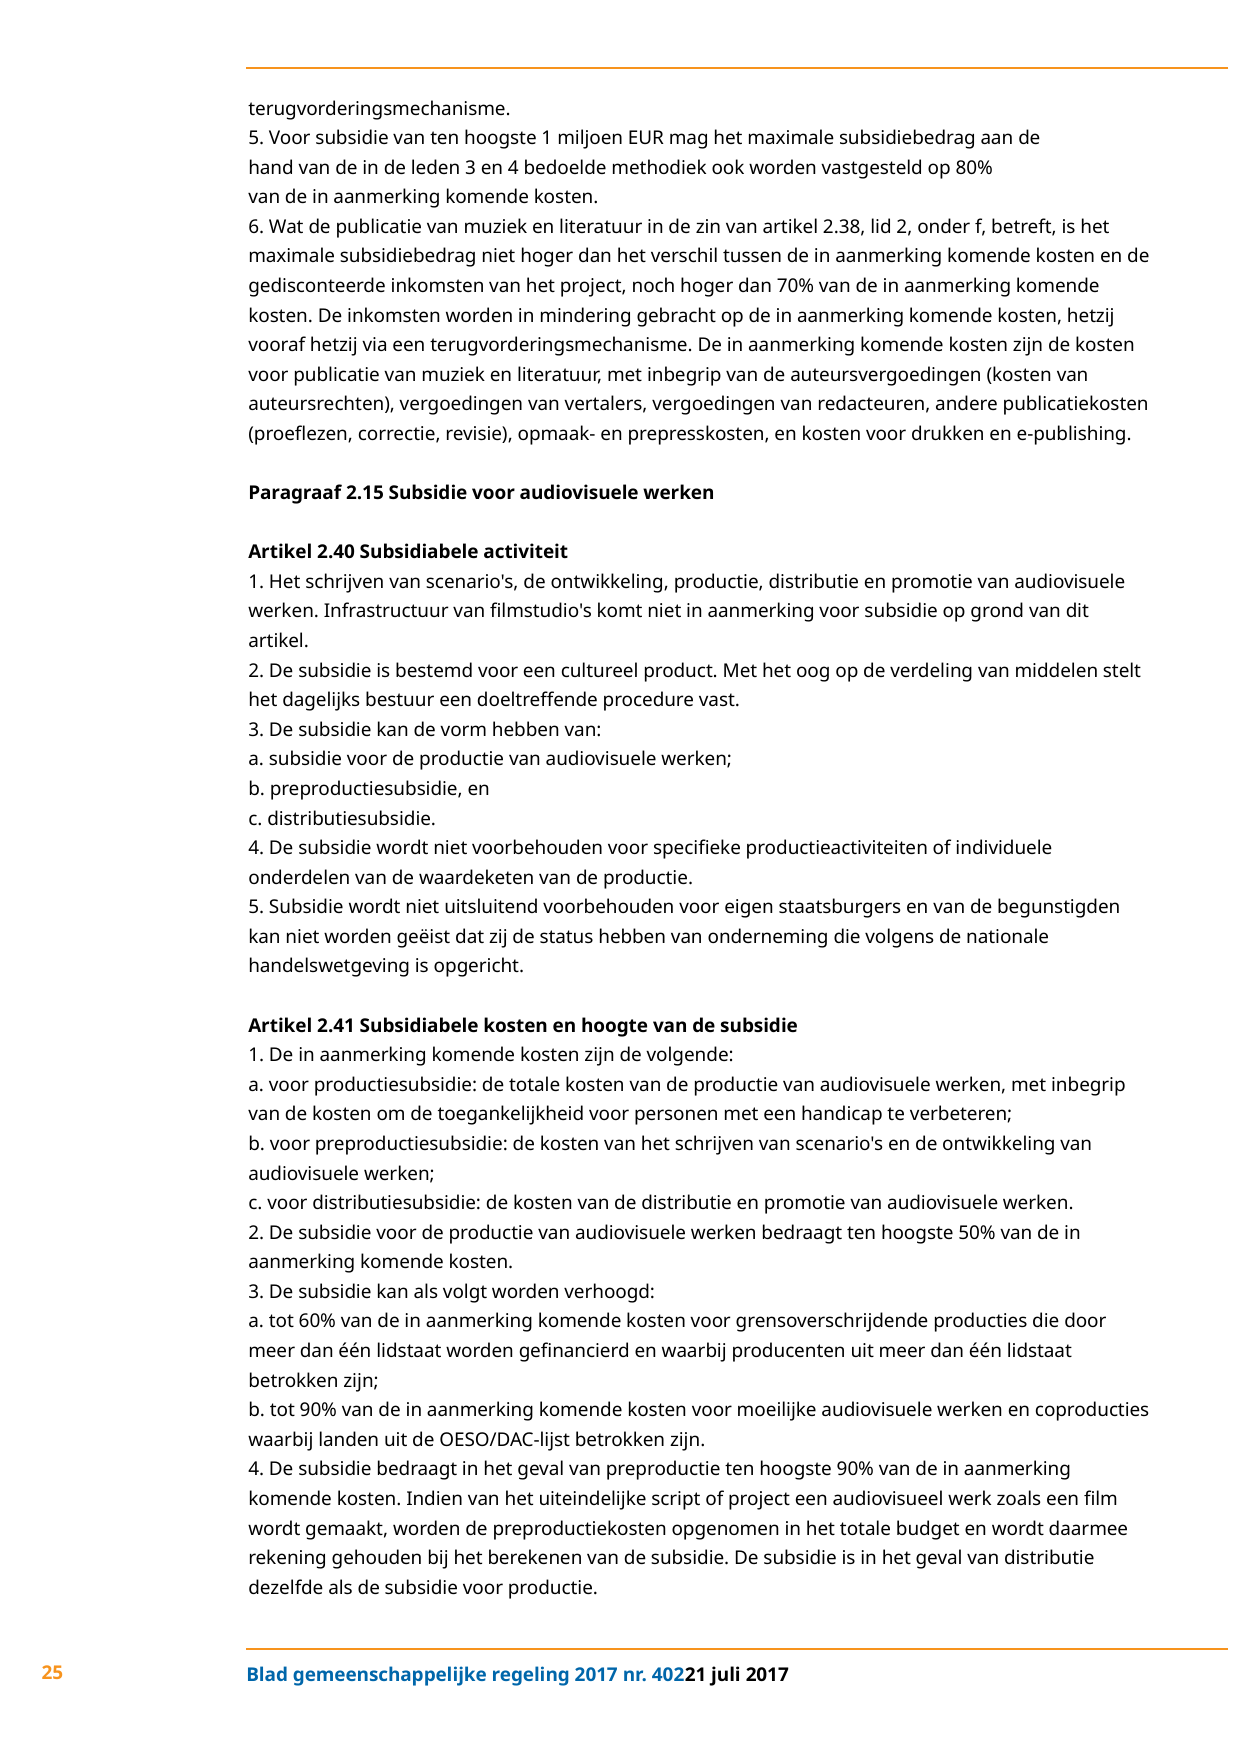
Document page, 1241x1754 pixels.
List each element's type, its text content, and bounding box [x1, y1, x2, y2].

text c. voor distributiesubsidie: de kosten van de distributie en promotie van audiovisuele werken. [248, 1189, 1152, 1215]
text 1. Het schrijven van scenario's, de ontwikkeling, productie, distributie en promotie van audiovisuele werken. Infrastructuur van filmstudio's komt niet in aanmerking voor subsidie op grond van dit artikel. [248, 568, 1152, 653]
text 2. De subsidie is bestemd voor een cultureel product. Met het oog op de verdeling van middelen stelt het dagelijks bestuur een doeltreffende procedure vast. [248, 657, 1152, 712]
text a. voor productiesubsidie: de totale kosten van de productie van audiovisuele werken, met inbegrip van de kosten om de toegankelijkheid voor personen met een handicap te verbeteren; [248, 1071, 1152, 1126]
text 4. De subsidie bedraagt in het geval van preproductie ten hoogste 90% van de in aanmerking komende kosten. Indien van het uiteindelijke script of project een audiovisueel werk zoals een film wordt gemaakt, worden de preproductiekosten opgenomen in het totale budget en wordt daarmee rekening gehouden bij het berekenen van de subsidie. De subsidie is in het geval van distributie dezelfde als de subsidie voor productie. [248, 1456, 1152, 1600]
text 3. De subsidie kan als volgt worden verhoogd: [248, 1278, 1152, 1304]
text 1. De in aanmerking komende kosten zijn de volgende: [248, 1041, 1152, 1067]
text 5. Voor subsidie van ten hoogste 1 miljoen EUR mag het maximale subsidiebedrag aan de [248, 124, 1152, 150]
text Artikel 2.40 Subsidiabele activiteit [248, 538, 1152, 564]
text van de in aanmerking komende kosten. [248, 183, 1152, 209]
text 5. Subsidie wordt niet uitsluitend voorbehouden voor eigen staatsburgers en van de begunstigden kan niet worden geëist dat zij de status hebben van onderneming die volgens de nationale handelswetgeving is opgericht. [248, 893, 1152, 978]
text Paragraaf 2.15 Subsidie voor audiovisuele werken [248, 479, 1152, 505]
text 3. De subsidie kan de vorm hebben van: [248, 716, 1152, 742]
text Artikel 2.41 Subsidiabele kosten en hoogte van de subsidie [248, 1012, 1152, 1038]
text b. voor preproductiesubsidie: de kosten van het schrijven van scenario's en de ontwikkeling van audiovisuele werken; [248, 1130, 1152, 1186]
text 4. De subsidie wordt niet voorbehouden voor specifieke productieactiviteiten of individuele onderdelen van de waardeketen van de productie. [248, 834, 1152, 890]
text 6. Wat de publicatie van muziek en literatuur in de zin van artikel 2.38, lid 2, onder f, betreft, is het maximale subsidiebedrag niet hoger dan het verschil tussen de in aanmerking komende kosten en de gedisconteerde inkomsten van het project, noch hoger dan 70% van de in aanmerking komende kosten. De inkomsten worden in mindering gebracht op de in aanmerking komende kosten, hetzij vooraf hetzij via een terugvorderingsmechanisme. De in aanmerking komende kosten zijn de kosten voor publicatie van muziek en literatuur, met inbegrip van de auteursvergoedingen (kosten van auteursrechten), vergoedingen van vertalers, vergoedingen van redacteuren, andere publicatiekosten (proeflezen, correctie, revisie), opmaak- en prepresskosten, en kosten voor drukken en e-publishing. [248, 213, 1152, 446]
text 2. De subsidie voor de productie van audiovisuele werken bedraagt ten hoogste 50% van de in aanmerking komende kosten. [248, 1219, 1152, 1274]
text hand van de in de leden 3 en 4 bedoelde methodiek ook worden vastgesteld op 80% [248, 154, 1152, 180]
picture [41, 47, 231, 172]
text a. subsidie voor de productie van audiovisuele werken; [248, 746, 1152, 771]
text a. tot 60% van de in aanmerking komende kosten voor grensoverschrijdende producties die door meer dan één lidstaat worden gefinancierd en waarbij producenten uit meer dan één lidstaat betrokken zijn; [248, 1308, 1152, 1393]
text b. preproductiesubsidie, en [248, 775, 1152, 801]
text b. tot 90% van de in aanmerking komende kosten voor moeilijke audiovisuele werken en coproducties waarbij landen uit de OESO/DAC-lijst betrokken zijn. [248, 1396, 1152, 1452]
text c. distributiesubsidie. [248, 805, 1152, 831]
text terugvorderingsmechanisme. [248, 95, 1152, 121]
